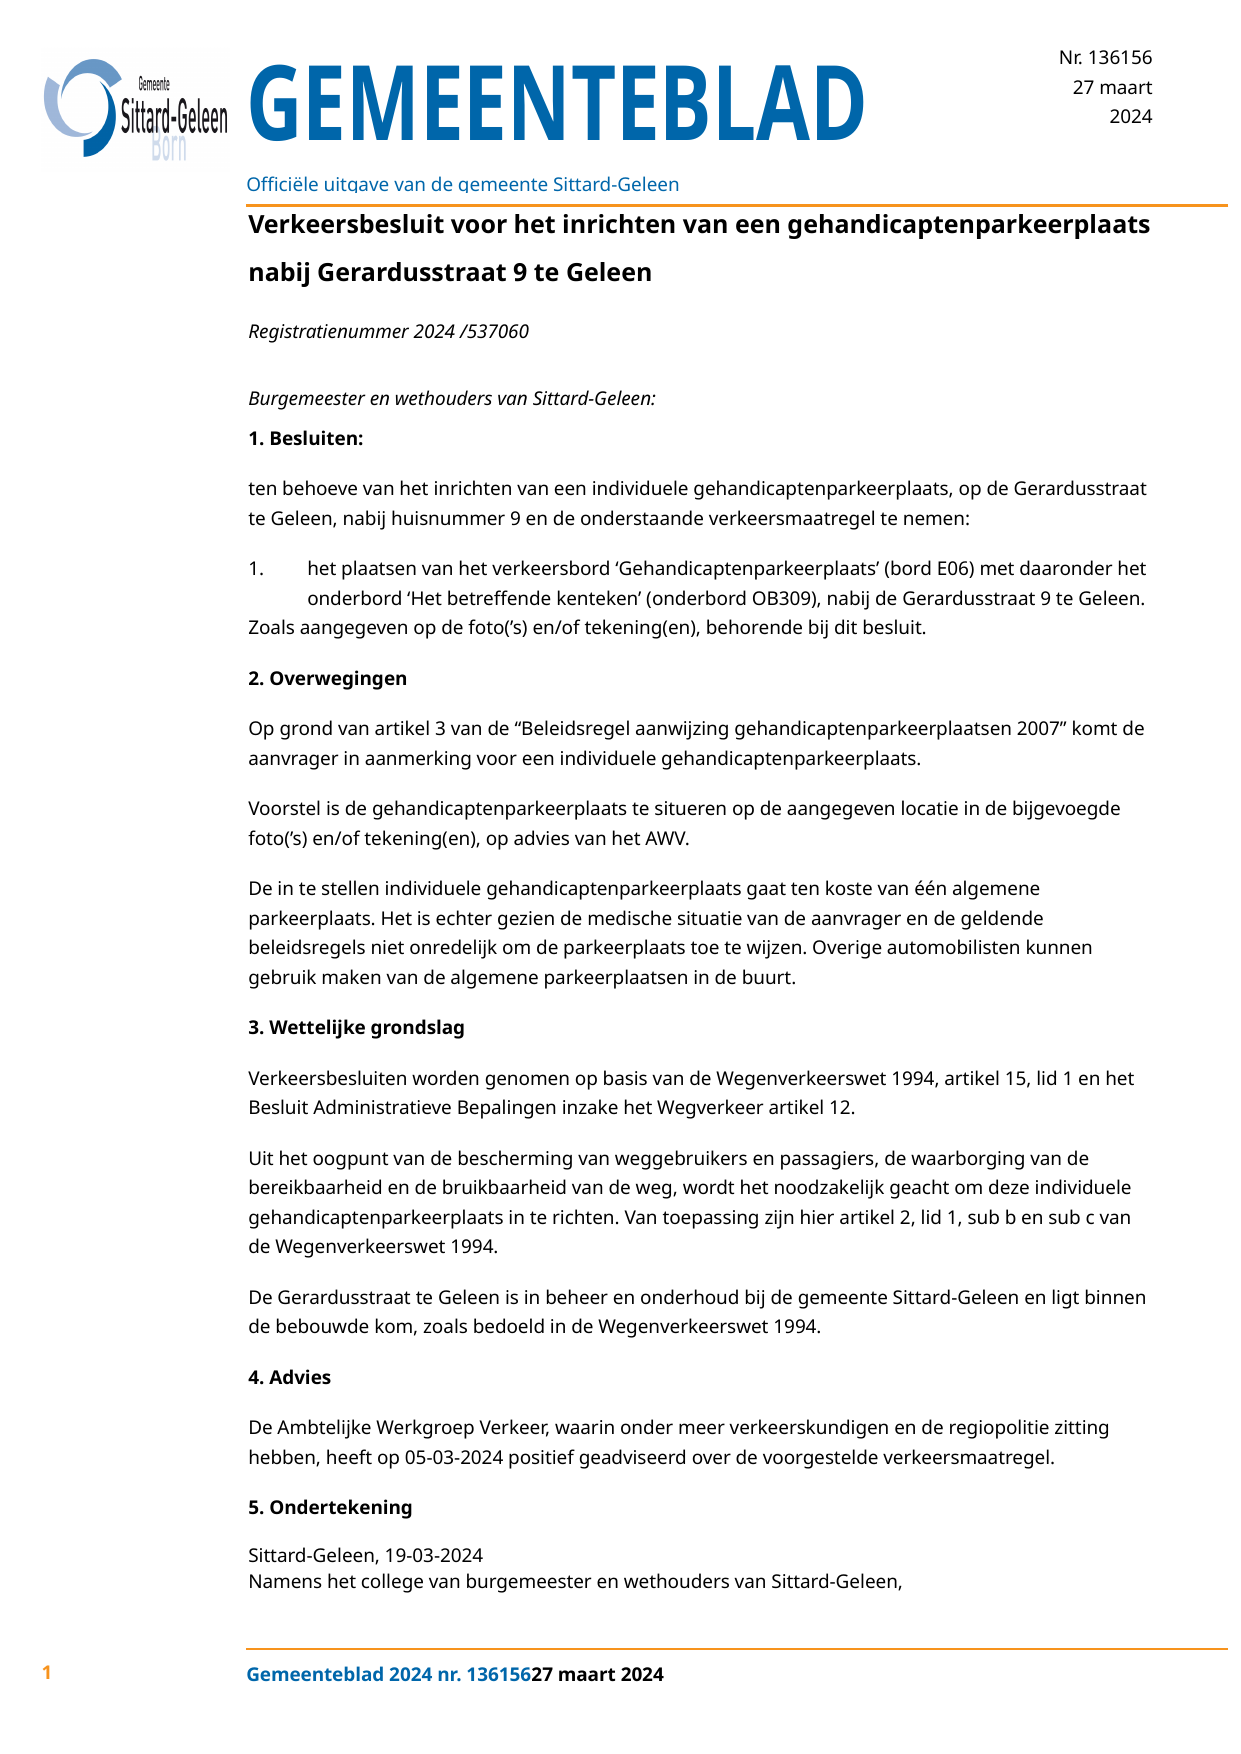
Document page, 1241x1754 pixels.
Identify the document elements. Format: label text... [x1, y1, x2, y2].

text Uit het oogpunt van de bescherming van weggebruikers en passagiers, de waarborging van de bereikbaarheid en de bruikbaarheid van de weg, wordt het noodzakelijk geacht om deze individuele gehandicaptenparkeerplaats in te richten. Van toepassing zijn hier artikel 2, lid 1, sub b en sub c van de Wegenverkeerswet 1994. [248, 1145, 1152, 1259]
list het plaatsen van het verkeersbord ‘Gehandicaptenparkeerplaats’ (bord E06) met daaronder het onderbord ‘Het betreffende kenteken’ (onderbord OB309), nabij de Gerardusstraat 9 te Geleen. [248, 555, 1152, 611]
text Burgemeester en wethouders van Sittard-Geleen: [248, 386, 1152, 411]
text Namens het college van burgemeester en wethouders van Sittard-Geleen, [248, 1568, 1152, 1594]
text Op grond van artikel 3 van de “Beleidsregel aanwijzing gehandicaptenparkeerplaatsen 2007” komt de aanvrager in aanmerking voor een individuele gehandicaptenparkeerplaats. [248, 715, 1152, 771]
text Verkeersbesluit voor het inrichten van een gehandicaptenparkeerplaats nabij Gerardusstraat 9 te Geleen [248, 207, 1152, 288]
text 1. Besluiten: [248, 425, 1152, 451]
text De Gerardusstraat te Geleen is in beheer en onderhoud bij de gemeente Sittard-Geleen en ligt binnen de bebouwde kom, zoals bedoeld in de Wegenverkeerswet 1994. [248, 1284, 1152, 1339]
text Sittard-Geleen, 19-03-2024 [248, 1542, 1152, 1568]
text Voorstel is de gehandicaptenparkeerplaats te situeren op de aangegeven locatie in de bijgevoegde foto(’s) en/of tekening(en), op advies van het AWV. [248, 795, 1152, 851]
text 4. Advies [248, 1364, 1152, 1390]
text ten behoeve van het inrichten van een individuele gehandicaptenparkeerplaats, op de Gerardusstraat te Geleen, nabij huisnummer 9 en de onderstaande verkeersmaatregel te nemen: [248, 475, 1152, 531]
text 5. Ondertekening [248, 1494, 1152, 1520]
picture [41, 47, 231, 172]
text 2. Overwegingen [248, 665, 1152, 691]
text Verkeersbesluiten worden genomen op basis van de Wegenverkeerswet 1994, artikel 15, lid 1 en het Besluit Administratieve Bepalingen inzake het Wegverkeer artikel 12. [248, 1065, 1152, 1120]
text Registratienummer 2024 /537060 [248, 318, 1152, 344]
text De Ambtelijke Werkgroep Verkeer, waarin onder meer verkeerskundigen en de regiopolitie zitting hebben, heeft op 05-03-2024 positief geadviseerd over de voorgestelde verkeersmaatregel. [248, 1414, 1152, 1470]
text Zoals aangegeven op de foto(’s) en/of tekening(en), behorende bij dit besluit. [248, 614, 1152, 640]
text 3. Wettelijke grondslag [248, 1014, 1152, 1040]
text De in te stellen individuele gehandicaptenparkeerplaats gaat ten koste van één algemene parkeerplaats. Het is echter gezien de medische situatie van de aanvrager en de geldende beleidsregels niet onredelijk om de parkeerplaats toe te wijzen. Overige automobilisten kunnen gebruik maken van de algemene parkeerplaatsen in de buurt. [248, 875, 1152, 990]
